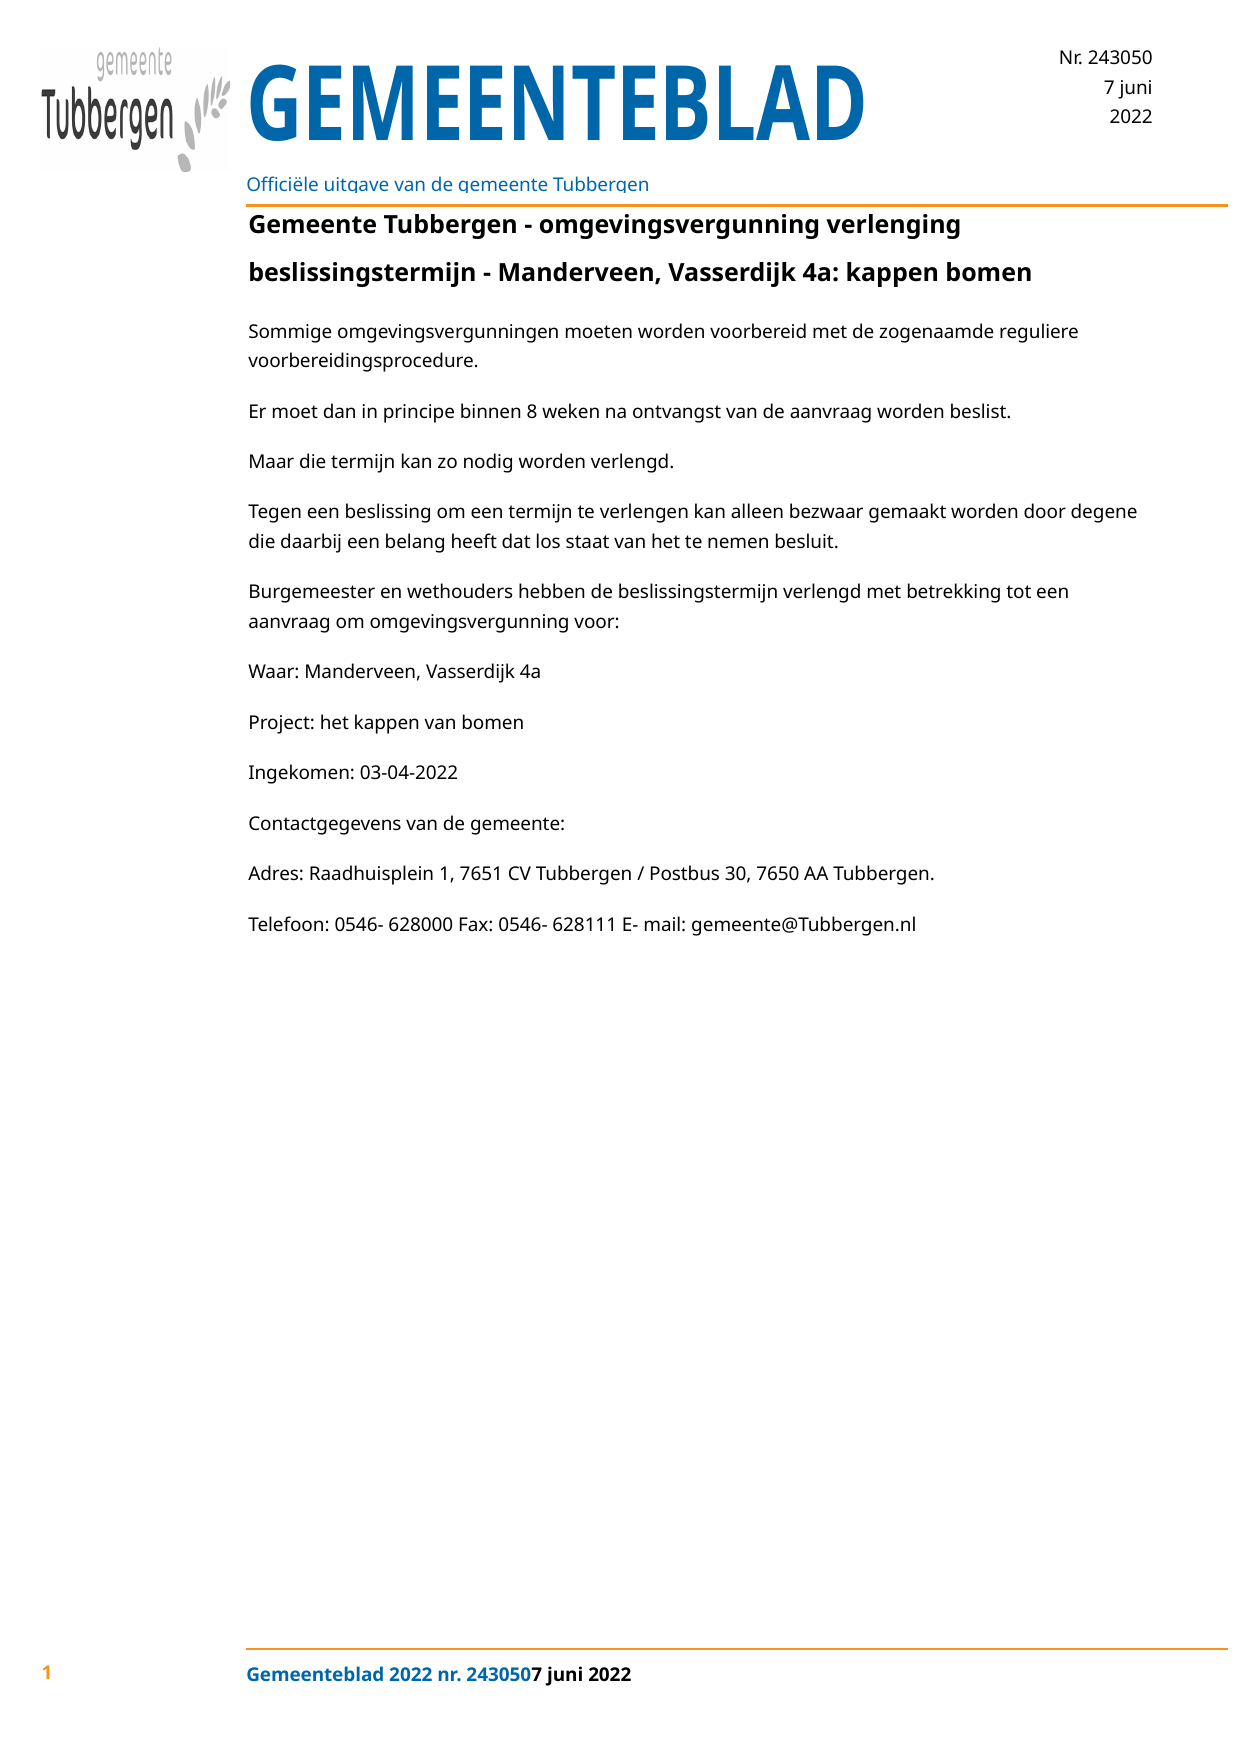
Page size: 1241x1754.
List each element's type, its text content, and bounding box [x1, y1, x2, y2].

text Telefoon: 0546- 628000 Fax: 0546- 628111 E- mail: gemeente@Tubbergen.nl [248, 911, 1152, 937]
text Er moet dan in principe binnen 8 weken na ontvangst van de aanvraag worden beslist. [248, 398, 1152, 424]
text Gemeente Tubbergen - omgevingsvergunning verlenging beslissingstermijn - Manderveen, Vasserdijk 4a: kappen bomen [248, 207, 1152, 288]
text Waar: Manderveen, Vasserdijk 4a [248, 659, 1152, 684]
text Burgemeester en wethouders hebben de beslissingstermijn verlengd met betrekking tot een aanvraag om omgevingsvergunning voor: [248, 579, 1152, 634]
text Ingekomen: 03-04-2022 [248, 759, 1152, 785]
text Sommige omgevingsvergunningen moeten worden voorbereid met de zogenaamde reguliere voorbereidingsprocedure. [248, 318, 1152, 373]
text Adres: Raadhuisplein 1, 7651 CV Tubbergen / Postbus 30, 7650 AA Tubbergen. [248, 860, 1152, 886]
text Project: het kappen van bomen [248, 709, 1152, 735]
text Maar die termijn kan zo nodig worden verlengd. [248, 448, 1152, 474]
text Tegen een beslissing om een termijn te verlengen kan alleen bezwaar gemaakt worden door degene die daarbij een belang heeft dat los staat van het te nemen besluit. [248, 499, 1152, 554]
text Contactgegevens van de gemeente: [248, 810, 1152, 836]
picture [41, 47, 231, 172]
